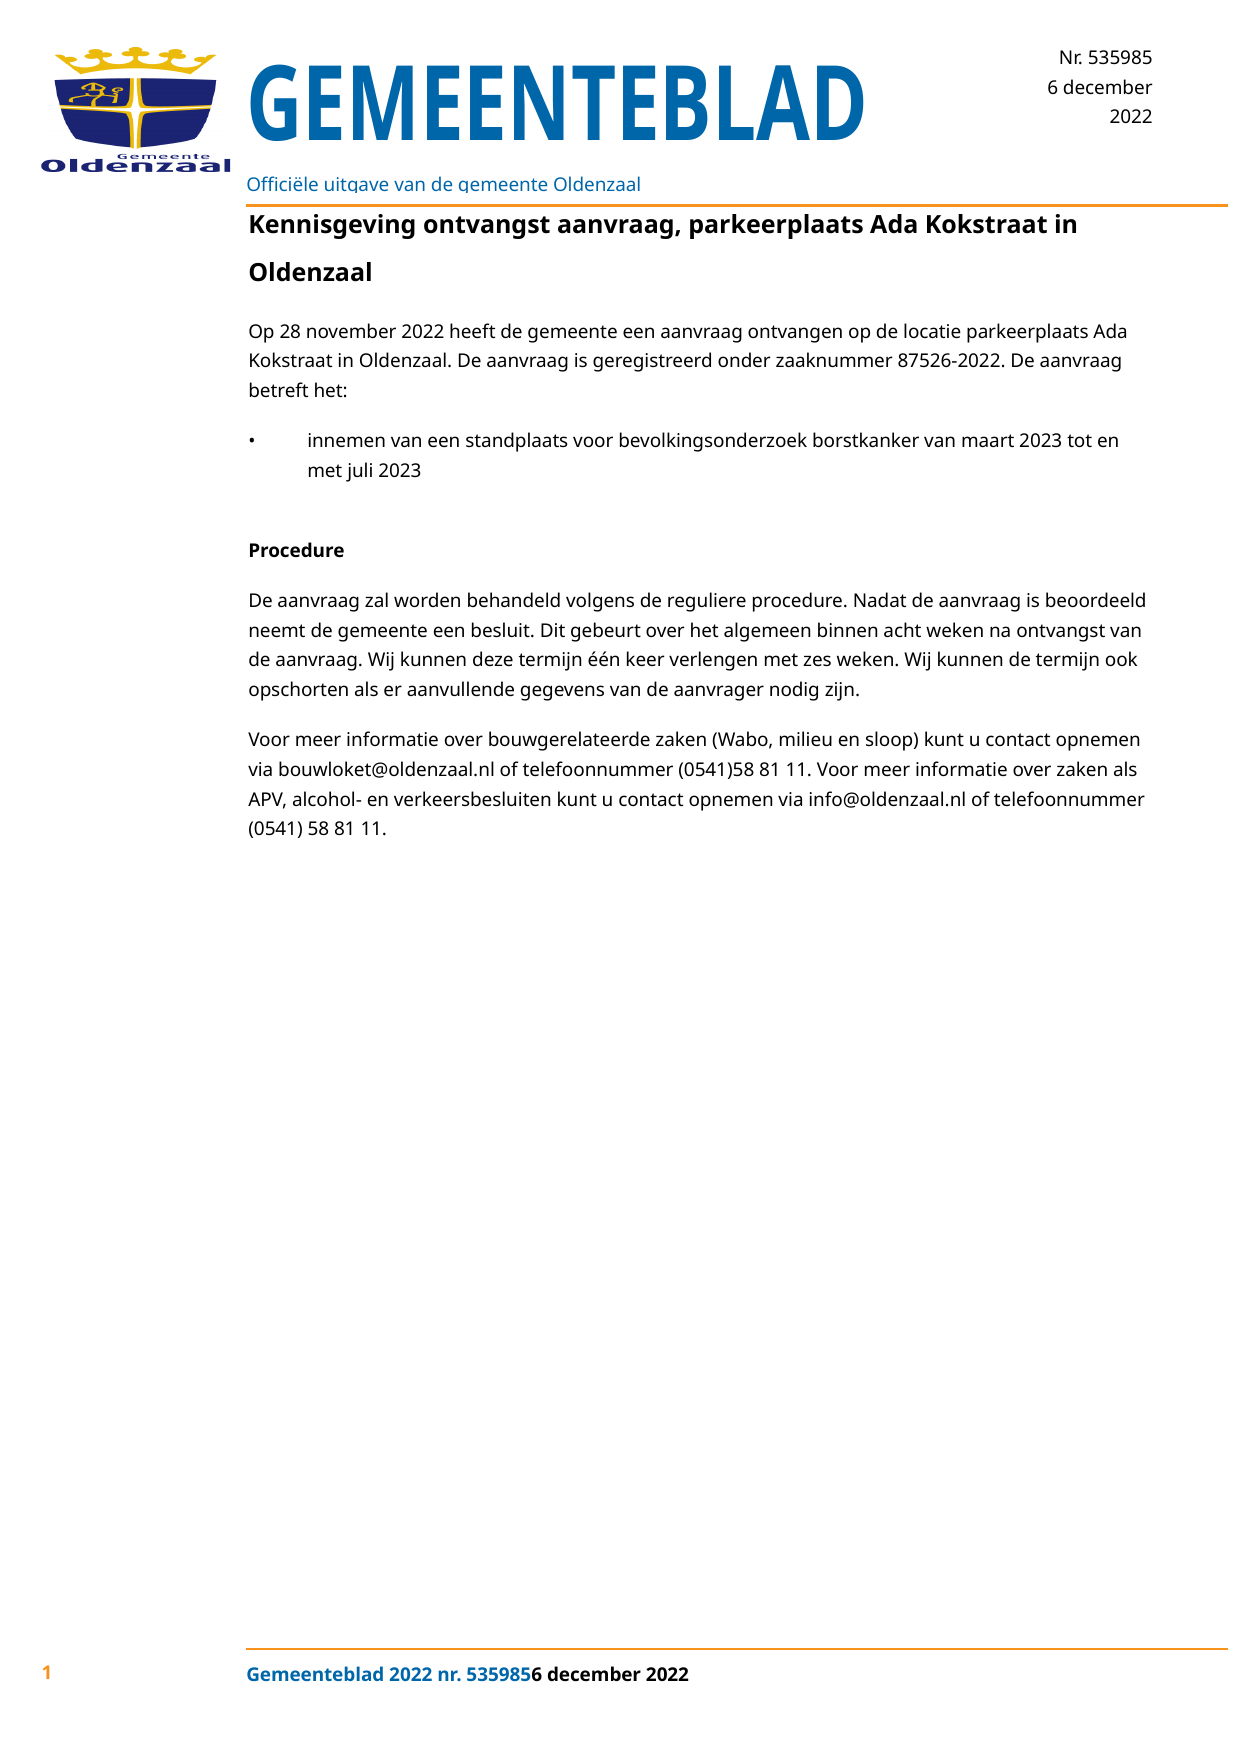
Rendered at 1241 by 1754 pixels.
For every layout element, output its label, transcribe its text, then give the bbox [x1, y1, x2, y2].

text Voor meer informatie over bouwgerelateerde zaken (Wabo, milieu en sloop) kunt u contact opnemen via bouwloket@oldenzaal.nl of telefoonnummer (0541)58 81 11. Voor meer informatie over zaken als APV, alcohol- en verkeersbesluiten kunt u contact opnemen via info@oldenzaal.nl of telefoonnummer (0541) 58 81 11. [248, 727, 1152, 841]
list innemen van een standplaats voor bevolkingsonderzoek borstkanker van maart 2023 tot en met juli 2023 [248, 427, 1152, 483]
text De aanvraag zal worden behandeld volgens de reguliere procedure. Nadat de aanvraag is beoordeeld neemt de gemeente een besluit. Dit gebeurt over het algemeen binnen acht weken na ontvangst van de aanvraag. Wij kunnen deze termijn één keer verlengen met zes weken. Wij kunnen de termijn ook opschorten als er aanvullende gegevens van de aanvrager nodig zijn. [248, 587, 1152, 702]
text Procedure [248, 537, 1152, 563]
text Kennisgeving ontvangst aanvraag, parkeerplaats Ada Kokstraat in Oldenzaal [248, 207, 1152, 288]
text Op 28 november 2022 heeft de gemeente een aanvraag ontvangen op de locatie parkeerplaats Ada Kokstraat in Oldenzaal. De aanvraag is geregistreerd onder zaaknummer 87526-2022. De aanvraag betreft het: [248, 318, 1152, 403]
picture [41, 47, 231, 172]
